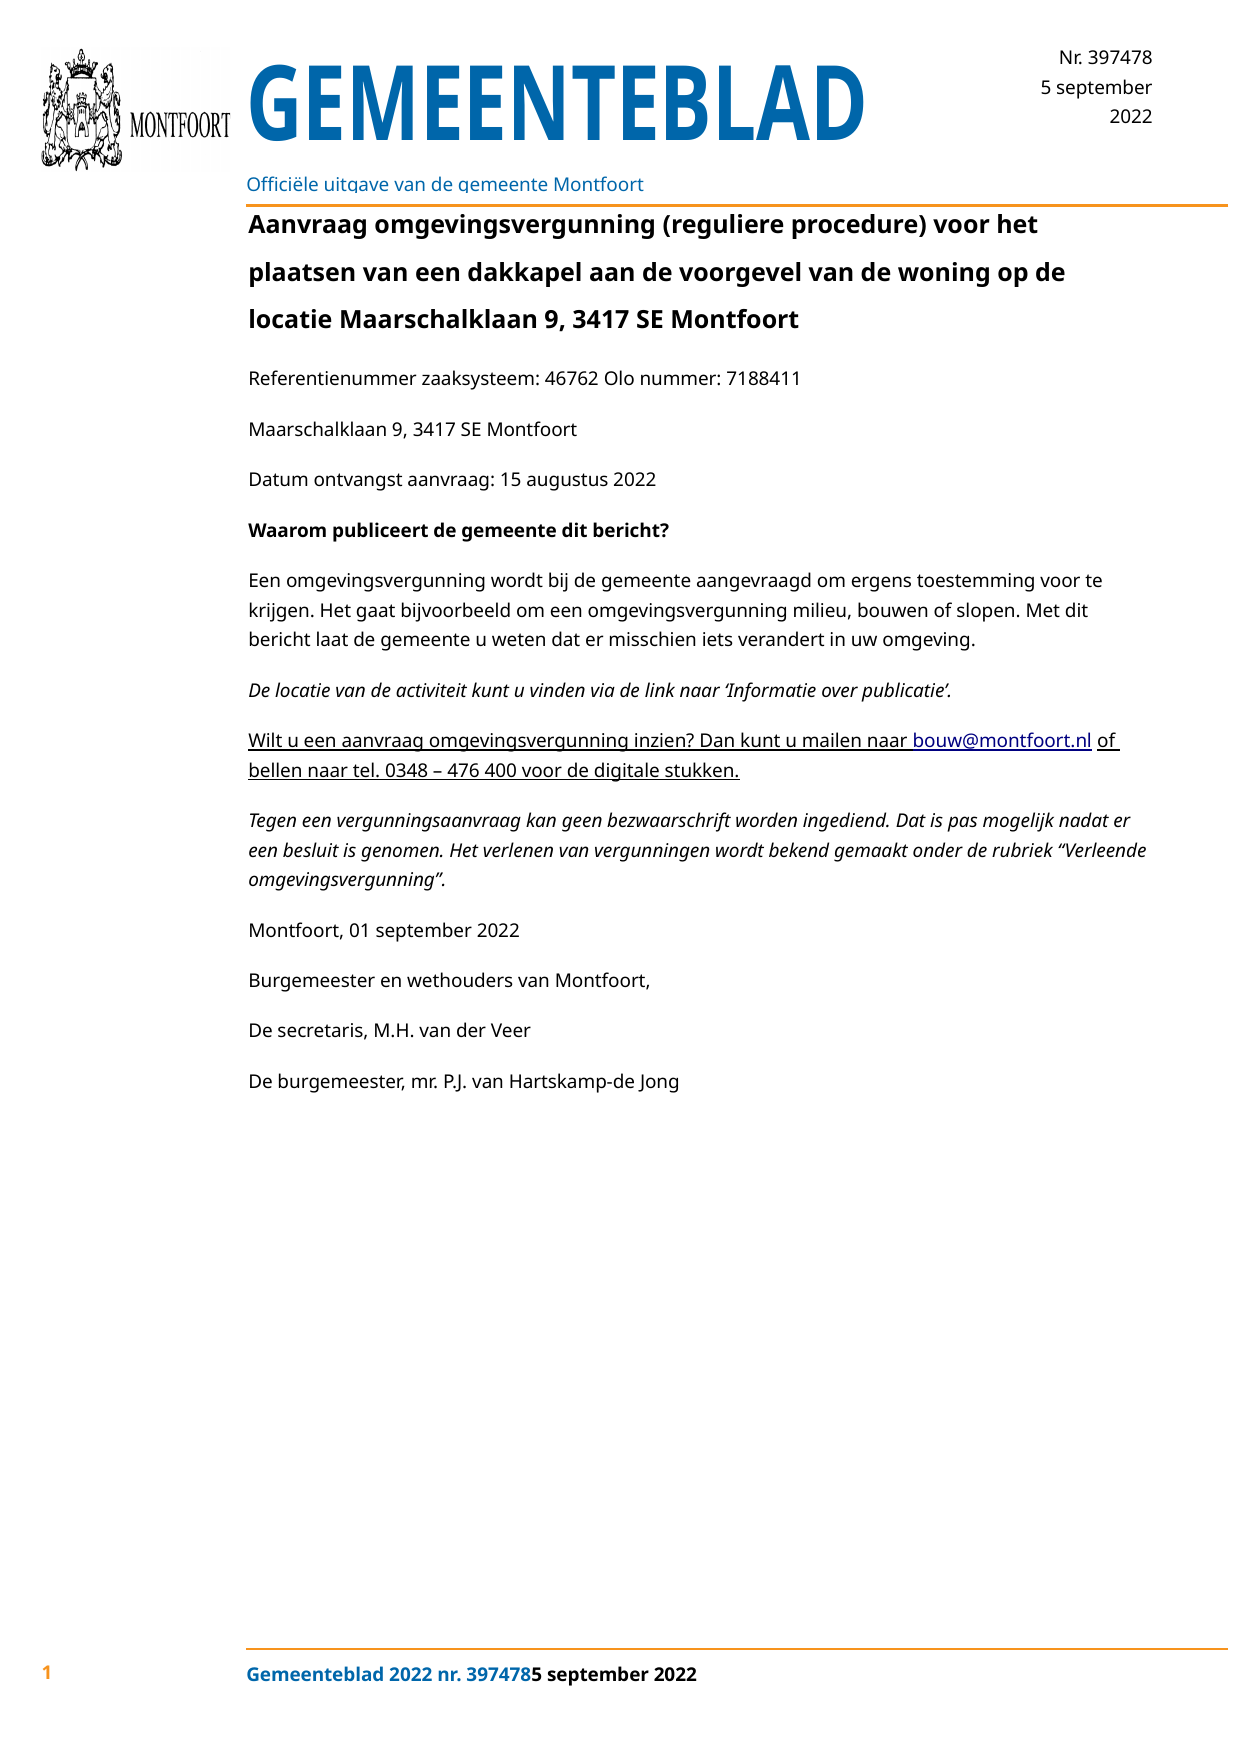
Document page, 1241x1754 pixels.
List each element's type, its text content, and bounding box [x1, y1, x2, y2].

text Datum ontvangst aanvraag: 15 augustus 2022 [248, 466, 1152, 492]
text De locatie van de activiteit kunt u vinden via de link naar ‘Informatie over publicatie’. [248, 677, 1152, 702]
text De secretaris, M.H. van der Veer [248, 1018, 1152, 1043]
picture [41, 47, 231, 172]
text Aanvraag omgevingsvergunning (reguliere procedure) voor het plaatsen van een dakkapel aan de voorgevel van de woning op de locatie Maarschalklaan 9, 3417 SE Montfoort [248, 207, 1152, 336]
text Waarom publiceert de gemeente dit bericht? [248, 517, 1152, 542]
text Een omgevingsvergunning wordt bij de gemeente aangevraagd om ergens toestemming voor te krijgen. Het gaat bijvoorbeeld om een omgevingsvergunning milieu, bouwen of slopen. Met dit bericht laat de gemeente u weten dat er misschien iets verandert in uw omgeving. [248, 567, 1152, 652]
text Referentienummer zaaksysteem: 46762 Olo nummer: 7188411 [248, 366, 1152, 391]
text Tegen een vergunningsaanvraag kan geen bezwaarschrift worden ingediend. Dat is pas mogelijk nadat er een besluit is genomen. Het verlenen van vergunningen wordt bekend gemaakt onder de rubriek “Verleende omgevingsvergunning”. [248, 807, 1152, 892]
text Wilt u een aanvraag omgevingsvergunning inzien? Dan kunt u mailen naar bouw@montfoort.nl of bellen naar tel. 0348 – 476 400 voor de digitale stukken. [248, 727, 1152, 782]
text De burgemeester, mr. P.J. van Hartskamp-de Jong [248, 1068, 1152, 1094]
text Montfoort, 01 september 2022 [248, 917, 1152, 942]
text Burgemeester en wethouders van Montfoort, [248, 967, 1152, 993]
text Maarschalklaan 9, 3417 SE Montfoort [248, 416, 1152, 442]
